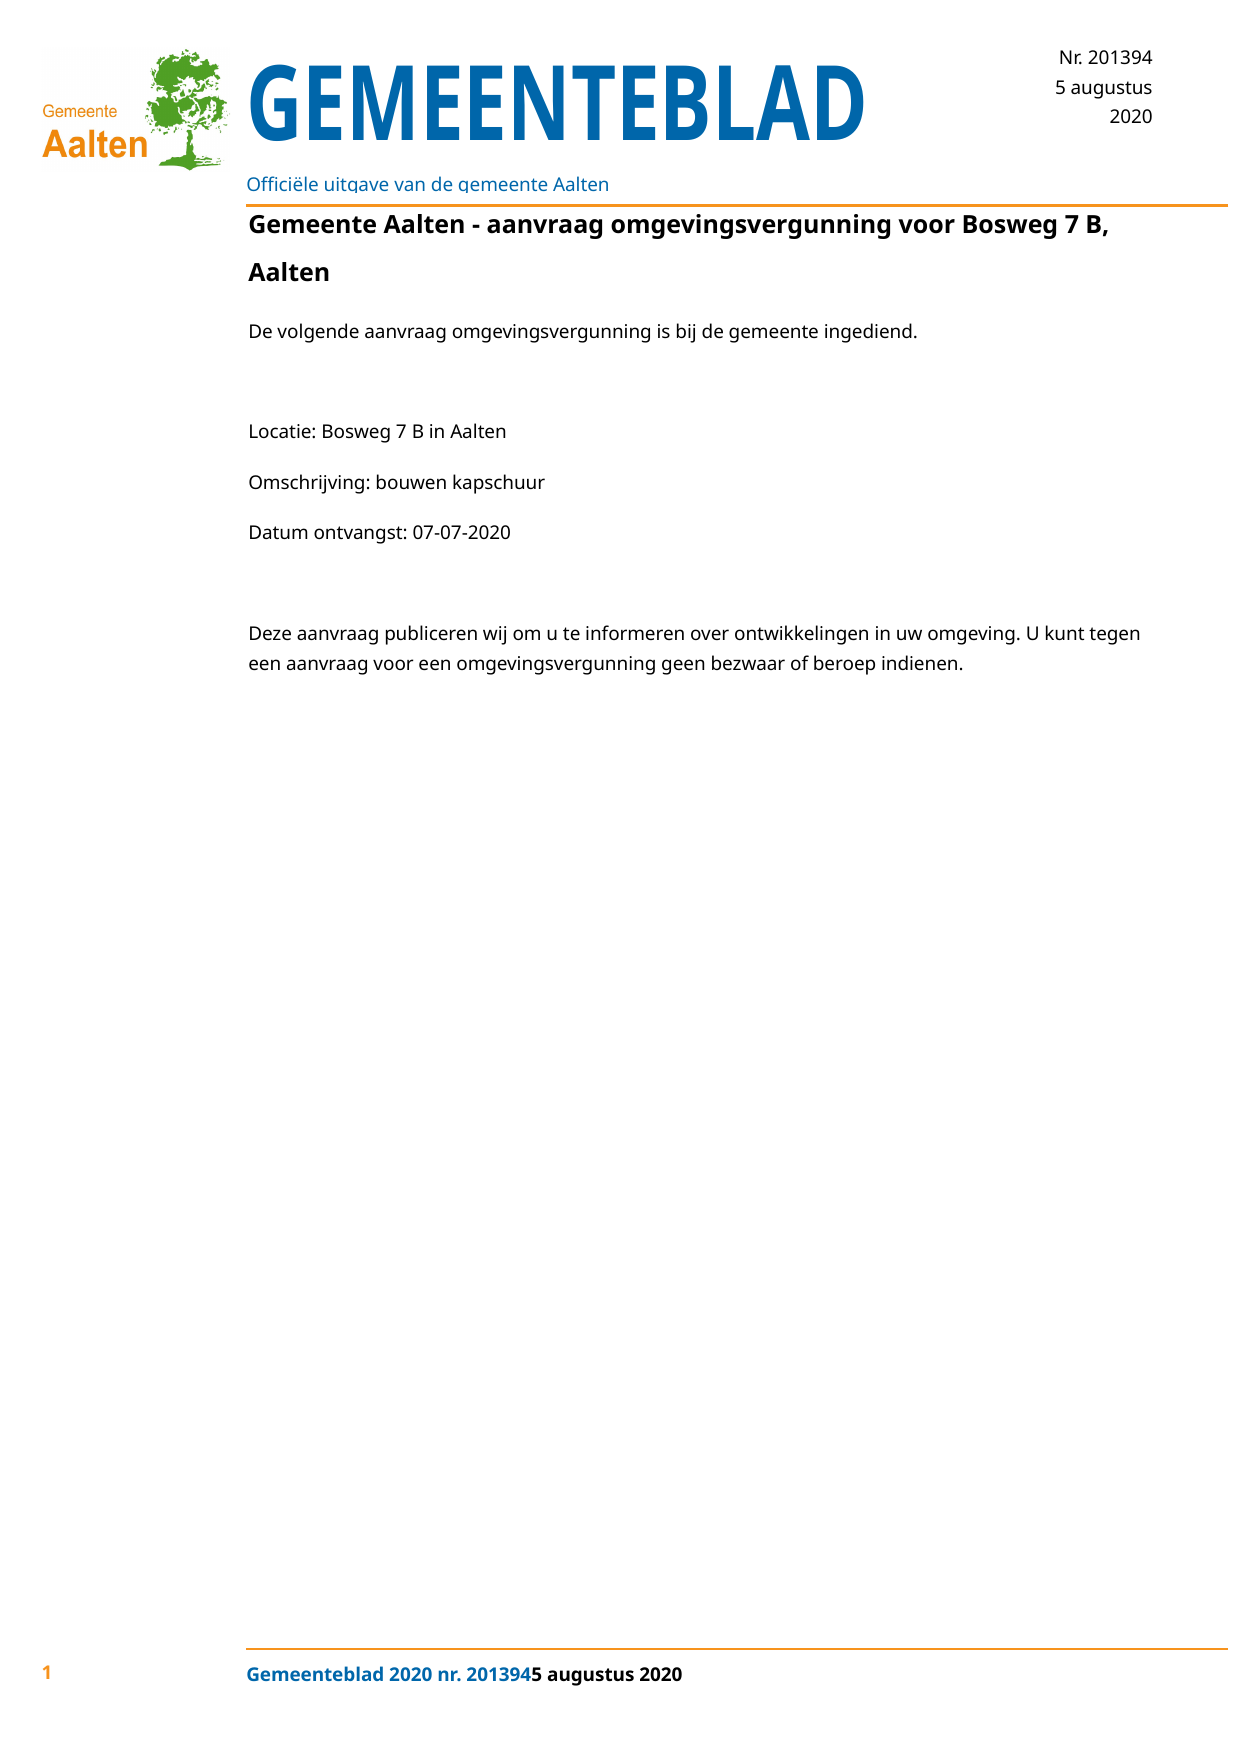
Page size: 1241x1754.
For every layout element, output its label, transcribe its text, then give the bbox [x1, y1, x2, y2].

text Gemeente Aalten - aanvraag omgevingsvergunning voor Bosweg 7 B, Aalten [248, 207, 1152, 288]
text Locatie: Bosweg 7 B in Aalten [248, 419, 1152, 444]
text Datum ontvangst: 07-07-2020 [248, 519, 1152, 545]
picture [41, 47, 231, 172]
text Deze aanvraag publiceren wij om u te informeren over ontwikkelingen in uw omgeving. U kunt tegen een aanvraag voor een omgevingsvergunning geen bezwaar of beroep indienen. [248, 620, 1152, 676]
text Omschrijving: bouwen kapschuur [248, 469, 1152, 495]
text De volgende aanvraag omgevingsvergunning is bij de gemeente ingediend. [248, 318, 1152, 344]
